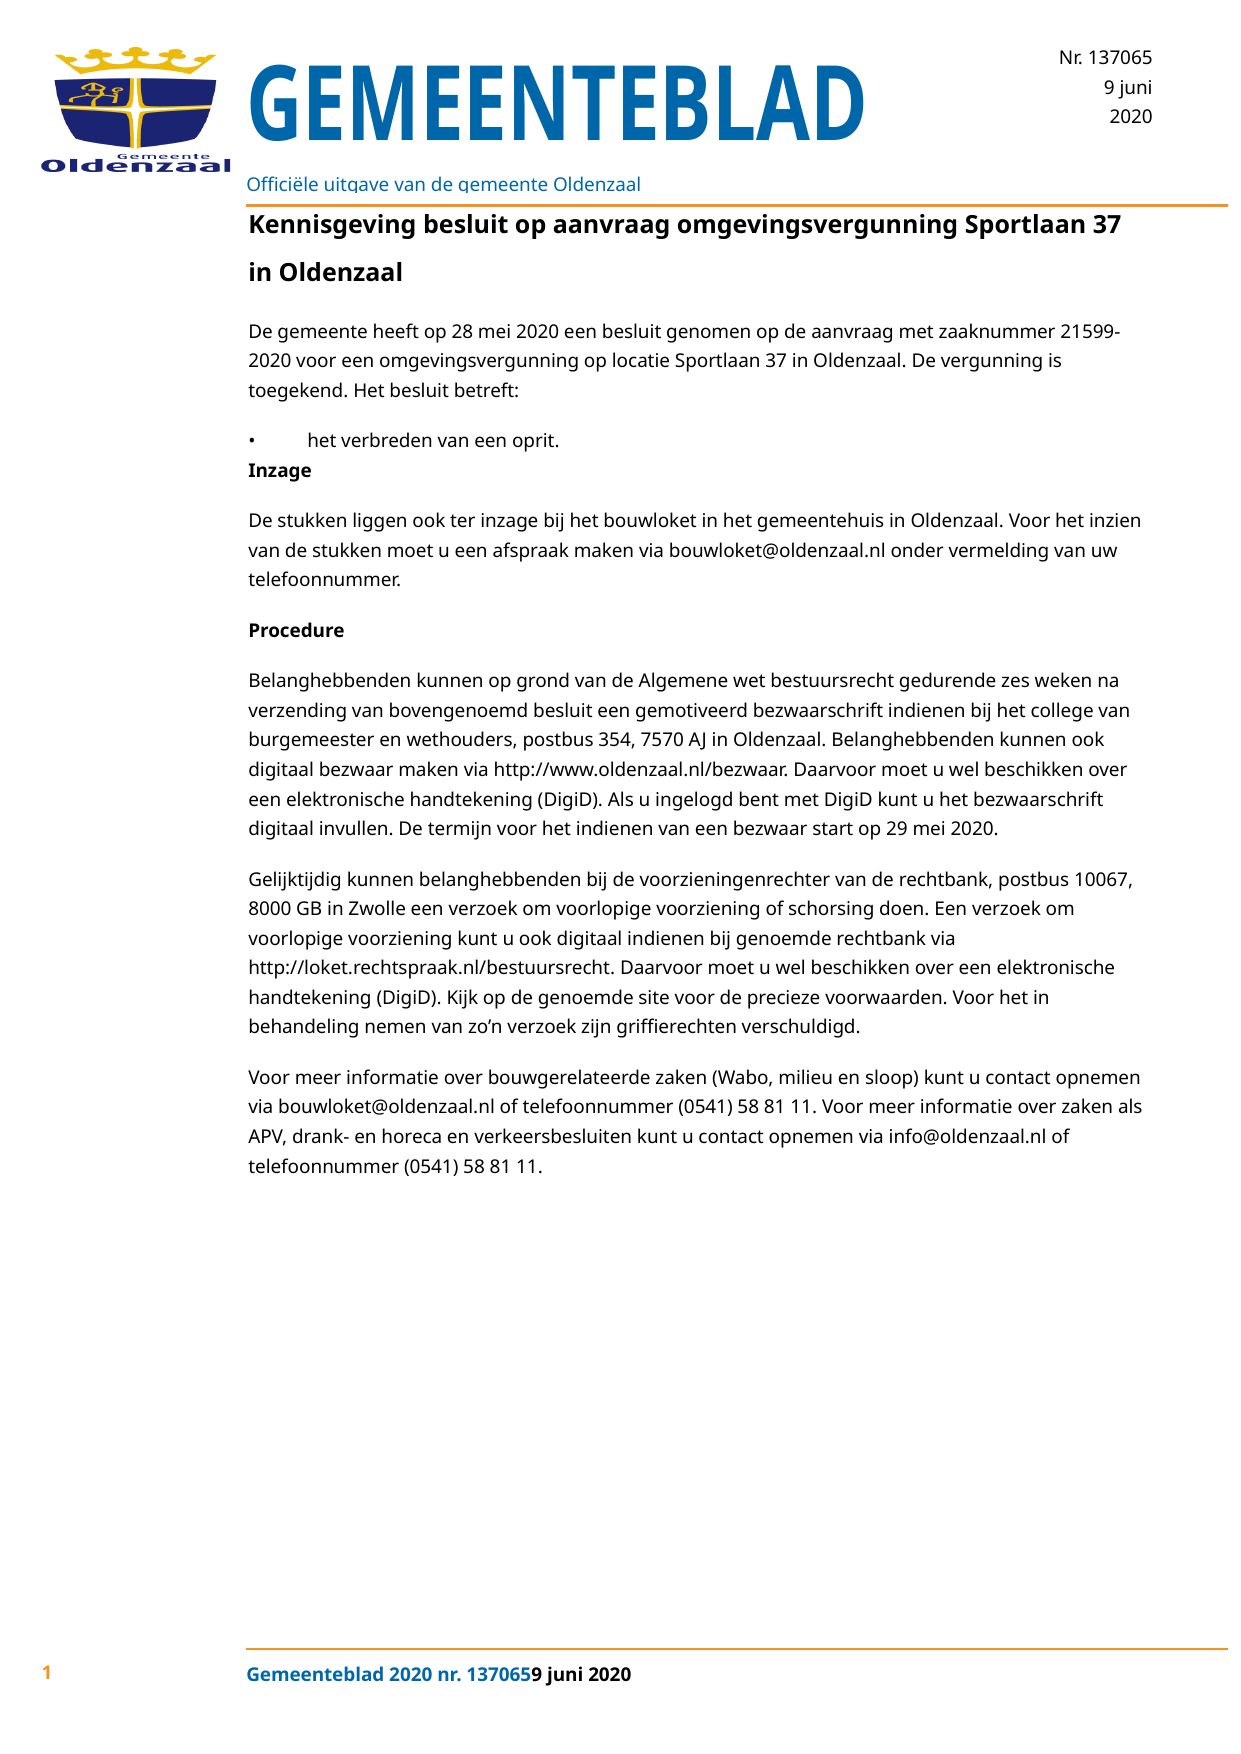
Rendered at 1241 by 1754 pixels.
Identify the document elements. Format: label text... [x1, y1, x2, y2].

text De stukken liggen ook ter inzage bij het bouwloket in het gemeentehuis in Oldenzaal. Voor het inzien van de stukken moet u een afspraak maken via bouwloket@oldenzaal.nl onder vermelding van uw telefoonnummer. [248, 507, 1152, 592]
text Belanghebbenden kunnen op grond van de Algemene wet bestuursrecht gedurende zes weken na verzending van bovengenoemd besluit een gemotiveerd bezwaarschrift indienen bij het college van burgemeester en wethouders, postbus 354, 7570 AJ in Oldenzaal. Belanghebbenden kunnen ook digitaal bezwaar maken via http://www.oldenzaal.nl/bezwaar. Daarvoor moet u wel beschikken over een elektronische handtekening (DigiD). Als u ingelogd bent met DigiD kunt u het bezwaarschrift digitaal invullen. De termijn voor het indienen van een bezwaar start op 29 mei 2020. [248, 667, 1152, 841]
text Kennisgeving besluit op aanvraag omgevingsvergunning Sportlaan 37 in Oldenzaal [248, 207, 1152, 288]
text Procedure [248, 617, 1152, 643]
text Gelijktijdig kunnen belanghebbenden bij de voorzieningenrechter van de rechtbank, postbus 10067, 8000 GB in Zwolle een verzoek om voorlopige voorziening of schorsing doen. Een verzoek om voorlopige voorziening kunt u ook digitaal indienen bij genoemde rechtbank via http://loket.rechtspraak.nl/bestuursrecht. Daarvoor moet u wel beschikken over een elektronische handtekening (DigiD). Kijk op de genoemde site voor de precieze voorwaarden. Voor het in behandeling nemen van zo’n verzoek zijn griffierechten verschuldigd. [248, 866, 1152, 1039]
list het verbreden van een oprit. [248, 427, 1152, 453]
picture [41, 47, 231, 172]
text Inzage [248, 457, 1152, 483]
text Voor meer informatie over bouwgerelateerde zaken (Wabo, milieu en sloop) kunt u contact opnemen via bouwloket@oldenzaal.nl of telefoonnummer (0541) 58 81 11. Voor meer informatie over zaken als APV, drank- en horeca en verkeersbesluiten kunt u contact opnemen via info@oldenzaal.nl of telefoonnummer (0541) 58 81 11. [248, 1064, 1152, 1179]
text De gemeente heeft op 28 mei 2020 een besluit genomen op de aanvraag met zaaknummer 21599-2020 voor een omgevingsvergunning op locatie Sportlaan 37 in Oldenzaal. De vergunning is toegekend. Het besluit betreft: [248, 318, 1152, 403]
